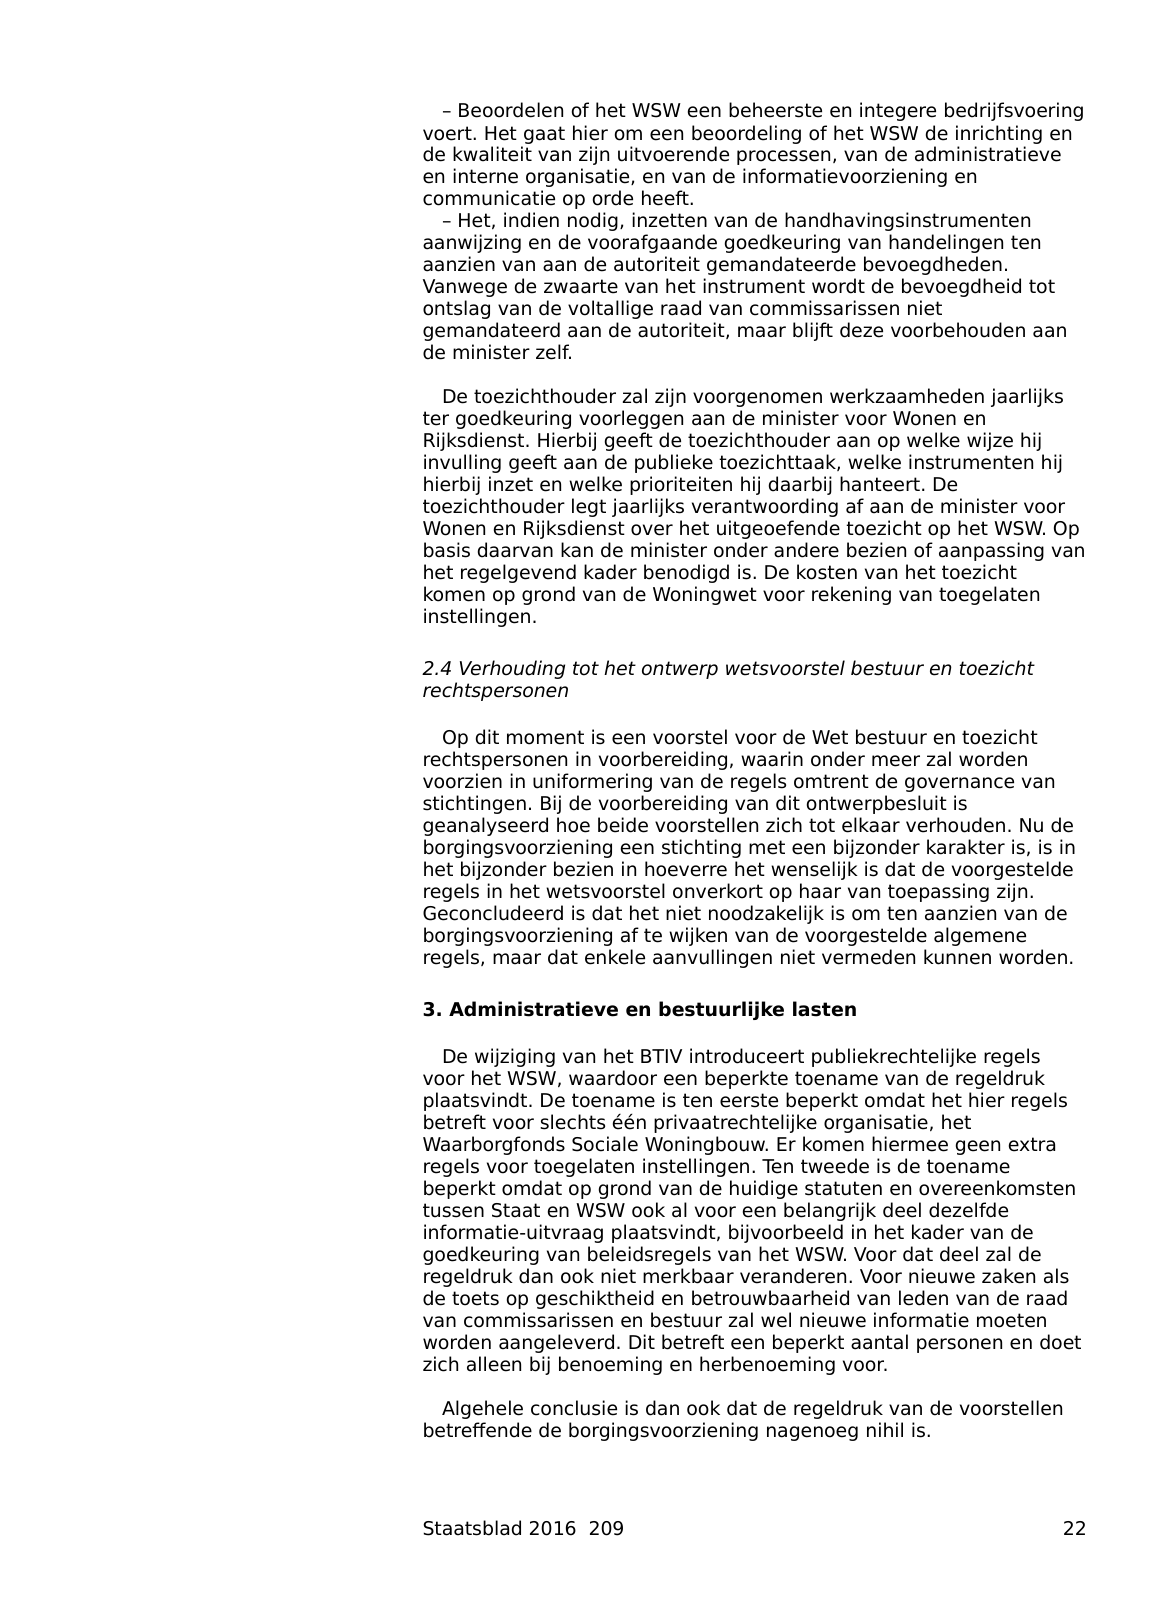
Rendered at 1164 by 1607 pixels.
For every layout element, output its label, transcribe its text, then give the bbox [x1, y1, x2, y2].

text Algehele conclusie is dan ook dat de regeldruk van de voorstellen betreffende de borgingsvoorziening nagenoeg nihil is. [422, 1398, 1087, 1442]
subtitle 3. Administratieve en bestuurlijke lasten [422, 999, 1087, 1021]
text De wijziging van het BTIV introduceert publiekrechtelijke regels voor het WSW, waardoor een beperkte toename van de regeldruk plaatsvindt. De toename is ten eerste beperkt omdat het hier regels betreft voor slechts één privaatrechtelijke organisatie, het Waarborgfonds Sociale Woningbouw. Er komen hiermee geen extra regels voor toegelaten instellingen. Ten tweede is de toename beperkt omdat op grond van de huidige statuten en overeenkomsten tussen Staat en WSW ook al voor een belangrijk deel dezelfde informatie-uitvraag plaatsvindt, bijvoorbeeld in het kader van de goedkeuring van beleidsregels van het WSW. Voor dat deel zal de regeldruk dan ook niet merkbaar veranderen. Voor nieuwe zaken als de toets op geschiktheid en betrouwbaarheid van leden van de raad van commissarissen en bestuur zal wel nieuwe informatie moeten worden aangeleverd. Dit betreft een beperkt aantal personen en doet zich alleen bij benoeming en herbenoeming voor. [422, 1046, 1087, 1376]
subtitle 2.4 Verhouding tot het ontwerp wetsvoorstel bestuur en toezicht rechtspersonen [422, 658, 1087, 702]
text – Beoordelen of het WSW een beheerste en integere bedrijfsvoering voert. Het gaat hier om een beoordeling of het WSW de inrichting en de kwaliteit van zijn uitvoerende processen, van de administratieve en interne organisatie, en van de informatievoorziening en communicatie op orde heeft. [422, 100, 1087, 210]
text De toezichthouder zal zijn voorgenomen werkzaamheden jaarlijks ter goedkeuring voorleggen aan de minister voor Wonen en Rijksdienst. Hierbij geeft de toezichthouder aan op welke wijze hij invulling geeft aan de publieke toezichttaak, welke instrumenten hij hierbij inzet en welke prioriteiten hij daarbij hanteert. De toezichthouder legt jaarlijks verantwoording af aan de minister voor Wonen en Rijksdienst over het uitgeoefende toezicht op het WSW. Op basis daarvan kan de minister onder andere bezien of aanpassing van het regelgevend kader benodigd is. De kosten van het toezicht komen op grond van de Woningwet voor rekening van toegelaten instellingen. [422, 386, 1087, 628]
text – Het, indien nodig, inzetten van de handhavingsinstrumenten aanwijzing en de voorafgaande goedkeuring van handelingen ten aanzien van aan de autoriteit gemandateerde bevoegdheden. Vanwege de zwaarte van het instrument wordt de bevoegdheid tot ontslag van de voltallige raad van commissarissen niet gemandateerd aan de autoriteit, maar blijft deze voorbehouden aan de minister zelf. [422, 210, 1087, 364]
text Op dit moment is een voorstel voor de Wet bestuur en toezicht rechtspersonen in voorbereiding, waarin onder meer zal worden voorzien in uniformering van de regels omtrent de governance van stichtingen. Bij de voorbereiding van dit ontwerpbesluit is geanalyseerd hoe beide voorstellen zich tot elkaar verhouden. Nu de borgingsvoorziening een stichting met een bijzonder karakter is, is in het bijzonder bezien in hoeverre het wenselijk is dat de voorgestelde regels in het wetsvoorstel onverkort op haar van toepassing zijn. Geconcludeerd is dat het niet noodzakelijk is om ten aanzien van de borgingsvoorziening af te wijken van de voorgestelde algemene regels, maar dat enkele aanvullingen niet vermeden kunnen worden. [422, 727, 1087, 969]
